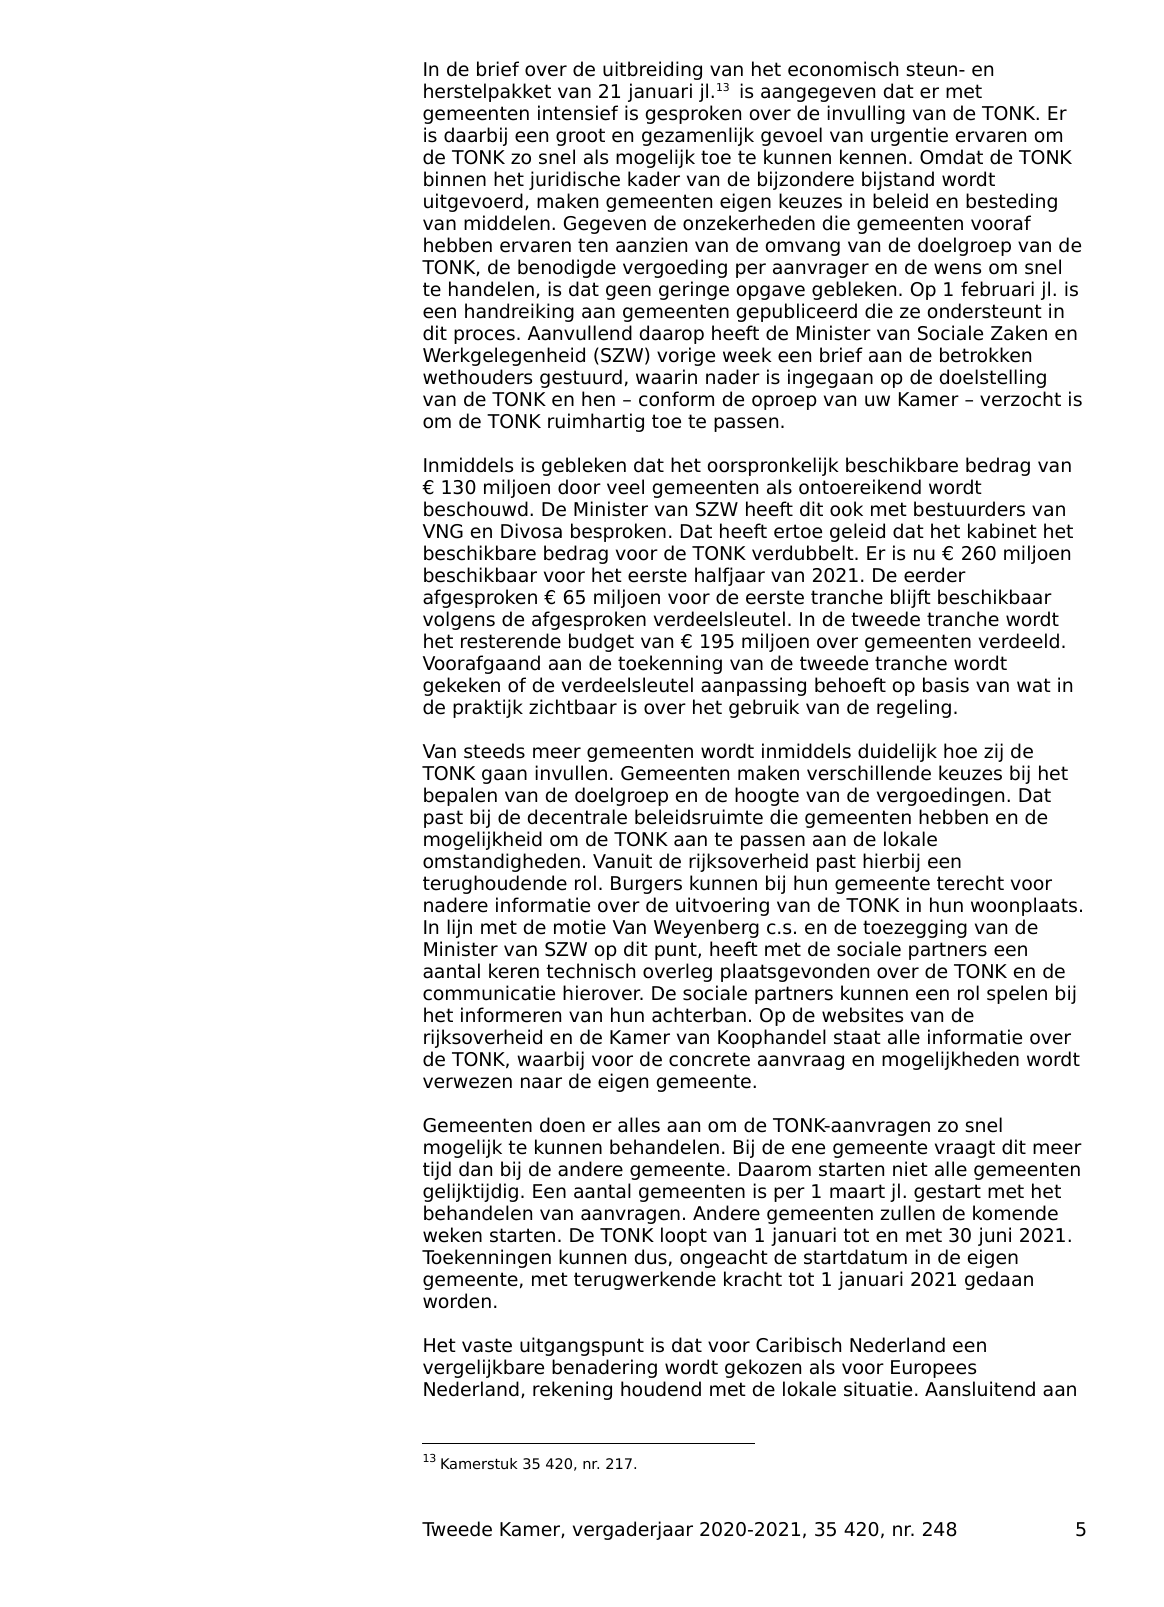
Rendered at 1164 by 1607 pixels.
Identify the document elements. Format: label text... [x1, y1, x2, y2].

text Inmiddels is gebleken dat het oorspronkelijk beschikbare bedrag van € 130 miljoen door veel gemeenten als ontoereikend wordt beschouwd. De Minister van SZW heeft dit ook met bestuurders van VNG en Divosa besproken. Dat heeft ertoe geleid dat het kabinet het beschikbare bedrag voor de TONK verdubbelt. Er is nu € 260 miljoen beschikbaar voor het eerste halfjaar van 2021. De eerder afgesproken € 65 miljoen voor de eerste tranche blijft beschikbaar volgens de afgesproken verdeelsleutel. In de tweede tranche wordt het resterende budget van € 195 miljoen over gemeenten verdeeld. Voorafgaand aan de toekenning van de tweede tranche wordt gekeken of de verdeelsleutel aanpassing behoeft op basis van wat in de praktijk zichtbaar is over het gebruik van de regeling. [422, 455, 1087, 719]
text Kamerstuk 35 420, nr. 217. [422, 1452, 1087, 1474]
text Van steeds meer gemeenten wordt inmiddels duidelijk hoe zij de TONK gaan invullen. Gemeenten maken verschillende keuzes bij het bepalen van de doelgroep en de hoogte van de vergoedingen. Dat past bij de decentrale beleidsruimte die gemeenten hebben en de mogelijkheid om de TONK aan te passen aan de lokale omstandigheden. Vanuit de rijksoverheid past hierbij een terughoudende rol. Burgers kunnen bij hun gemeente terecht voor nadere informatie over de uitvoering van de TONK in hun woonplaats. In lijn met de motie Van Weyenberg c.s. en de toezegging van de Minister van SZW op dit punt, heeft met de sociale partners een aantal keren technisch overleg plaatsgevonden over de TONK en de communicatie hierover. De sociale partners kunnen een rol spelen bij het informeren van hun achterban. Op de websites van de rijksoverheid en de Kamer van Koophandel staat alle informatie over de TONK, waarbij voor de concrete aanvraag en mogelijkheden wordt verwezen naar de eigen gemeente. [422, 741, 1087, 1092]
text Gemeenten doen er alles aan om de TONK-aanvragen zo snel mogelijk te kunnen behandelen. Bij de ene gemeente vraagt dit meer tijd dan bij de andere gemeente. Daarom starten niet alle gemeenten gelijktijdig. Een aantal gemeenten is per 1 maart jl. gestart met het behandelen van aanvragen. Andere gemeenten zullen de komende weken starten. De TONK loopt van 1 januari tot en met 30 juni 2021. Toekenningen kunnen dus, ongeacht de startdatum in de eigen gemeente, met terugwerkende kracht tot 1 januari 2021 gedaan worden. [422, 1115, 1087, 1312]
text In de brief over de uitbreiding van het economisch steun- en herstelpakket van 21 januari jl. is aangegeven dat er met gemeenten intensief is gesproken over de invulling van de TONK. Er is daarbij een groot en gezamenlijk gevoel van urgentie ervaren om de TONK zo snel als mogelijk toe te kunnen kennen. Omdat de TONK binnen het juridische kader van de bijzondere bijstand wordt uitgevoerd, maken gemeenten eigen keuzes in beleid en besteding van middelen. Gegeven de onzekerheden die gemeenten vooraf hebben ervaren ten aanzien van de omvang van de doelgroep van de TONK, de benodigde vergoeding per aanvrager en de wens om snel te handelen, is dat geen geringe opgave gebleken. Op 1 februari jl. is een handreiking aan gemeenten gepubliceerd die ze ondersteunt in dit proces. Aanvullend daarop heeft de Minister van Sociale Zaken en Werkgelegenheid (SZW) vorige week een brief aan de betrokken wethouders gestuurd, waarin nader is ingegaan op de doelstelling van de TONK en hen – conform de oproep van uw Kamer – verzocht is om de TONK ruimhartig toe te passen. [422, 59, 1087, 433]
text Het vaste uitgangspunt is dat voor Caribisch Nederland een vergelijkbare benadering wordt gekozen als voor Europees Nederland, rekening houdend met de lokale situatie. Aansluitend aan [422, 1335, 1087, 1401]
